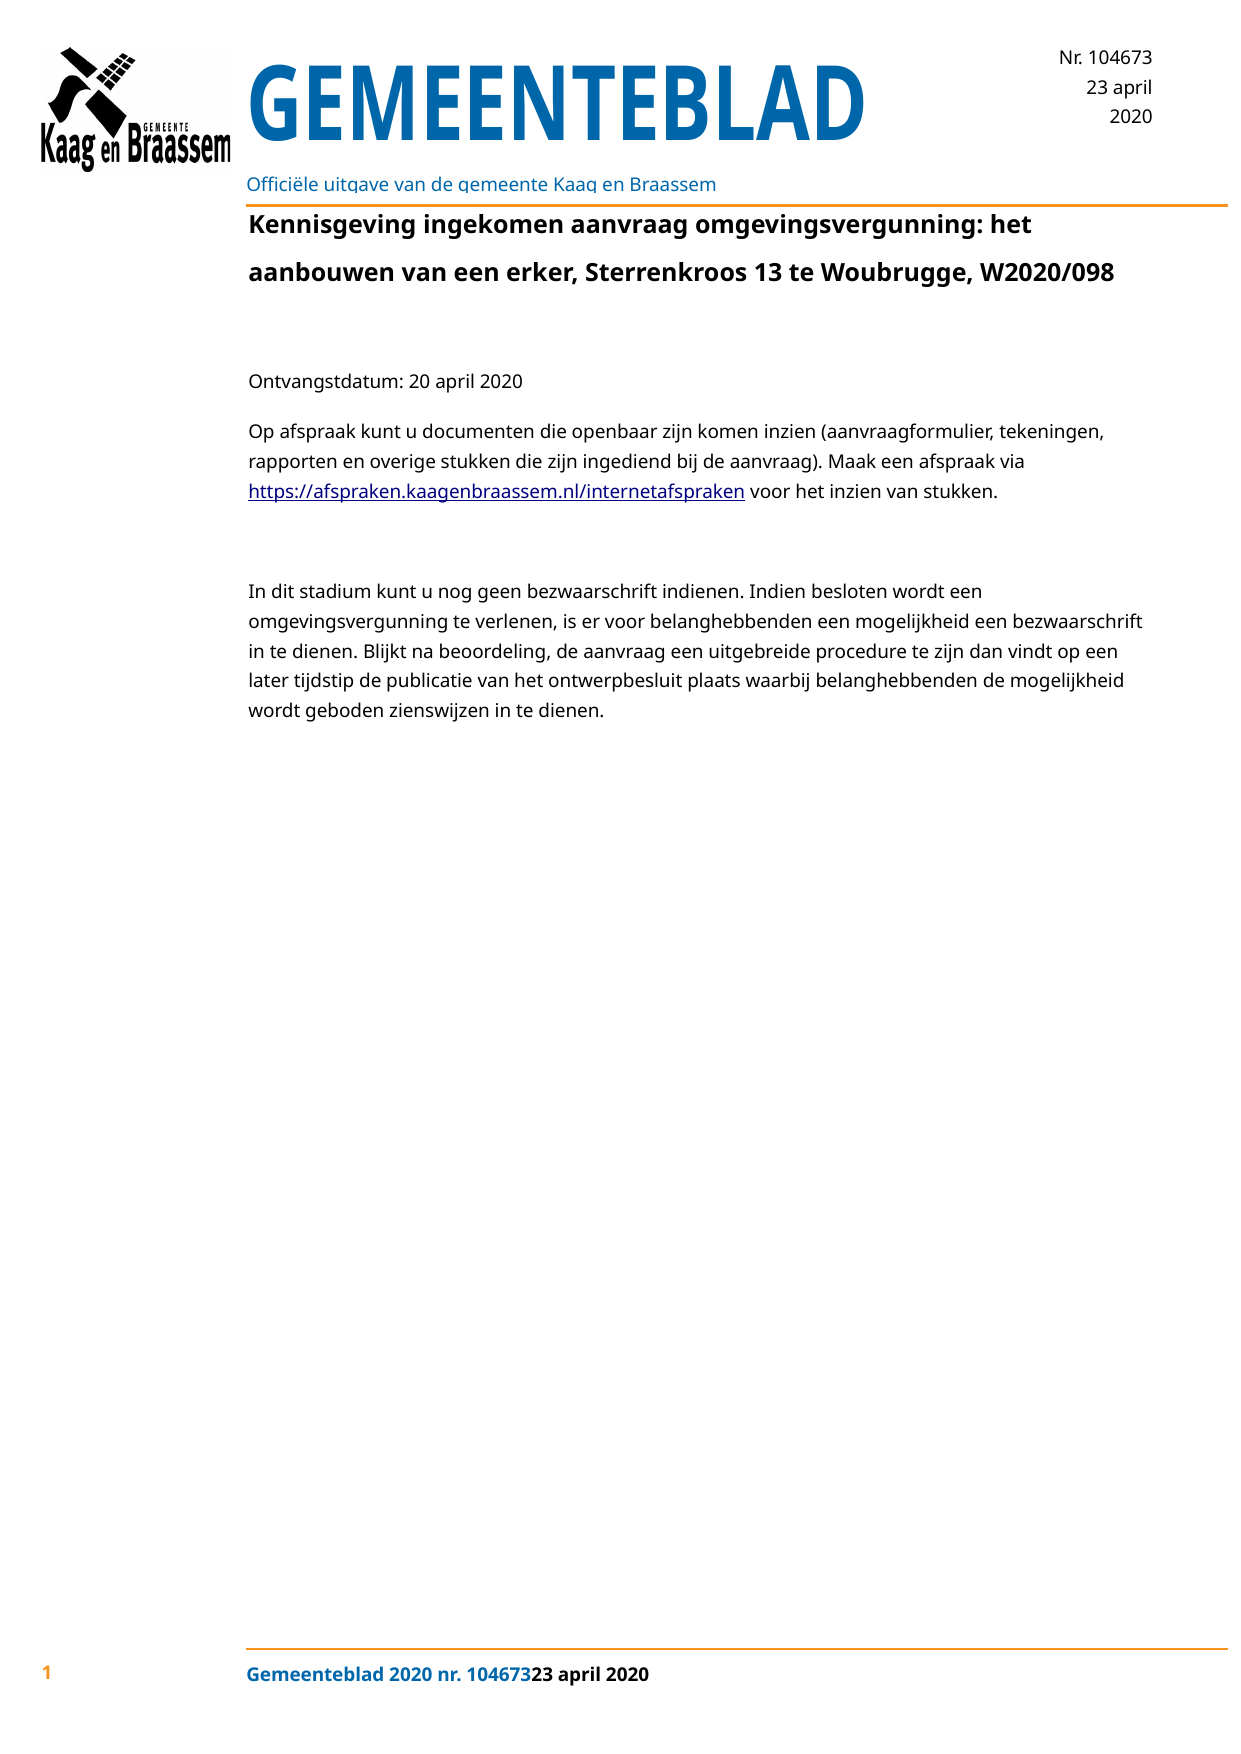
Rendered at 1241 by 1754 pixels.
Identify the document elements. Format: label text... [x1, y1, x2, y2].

text Op afspraak kunt u documenten die openbaar zijn komen inzien (aanvraagformulier, tekeningen, rapporten en overige stukken die zijn ingediend bij de aanvraag). Maak een afspraak via https://afspraken.kaagenbraassem.nl/internetafspraken voor het inzien van stukken. [248, 419, 1152, 504]
text In dit stadium kunt u nog geen bezwaarschrift indienen. Indien besloten wordt een omgevingsvergunning te verlenen, is er voor belanghebbenden een mogelijkheid een bezwaarschrift in te dienen. Blijkt na beoordeling, de aanvraag een uitgebreide procedure te zijn dan vindt op een later tijdstip de publicatie van het ontwerpbesluit plaats waarbij belanghebbenden de mogelijkheid wordt geboden zienswijzen in te dienen. [248, 579, 1152, 723]
picture [41, 47, 231, 172]
text Ontvangstdatum: 20 april 2020 [248, 368, 1152, 394]
text Kennisgeving ingekomen aanvraag omgevingsvergunning: het aanbouwen van een erker, Sterrenkroos 13 te Woubrugge, W2020/098 [248, 207, 1152, 288]
